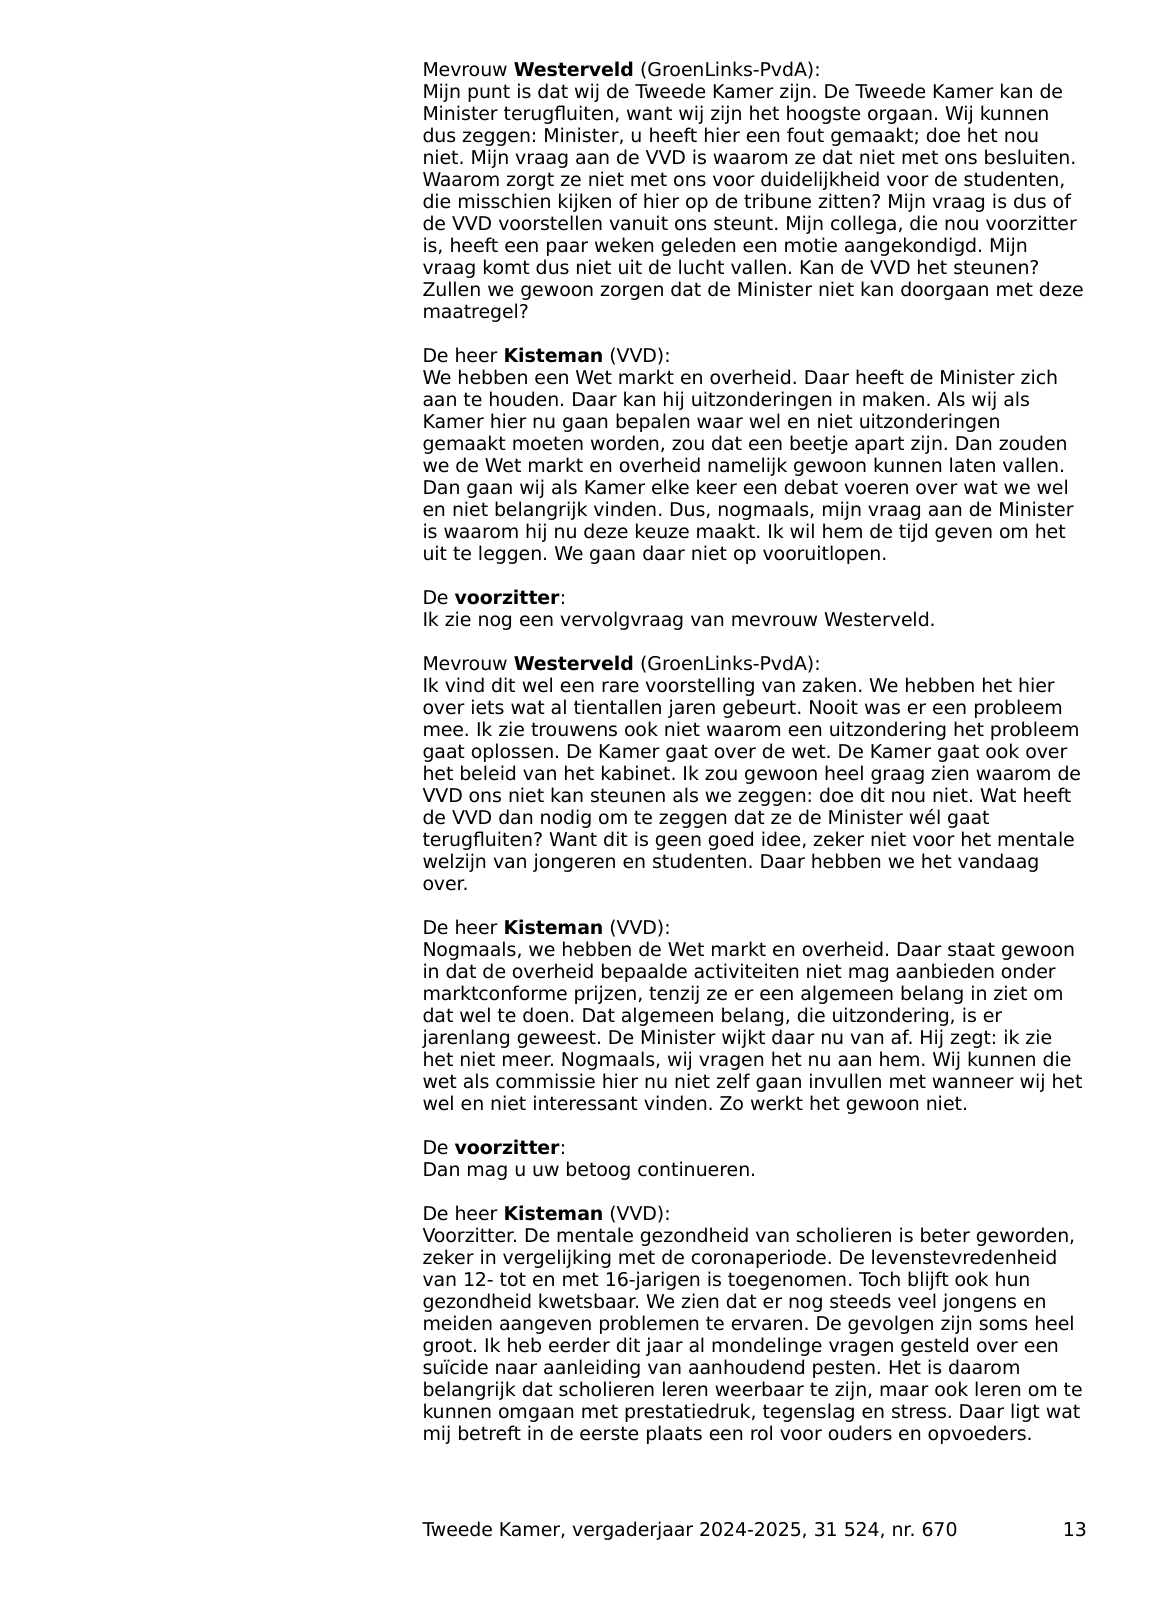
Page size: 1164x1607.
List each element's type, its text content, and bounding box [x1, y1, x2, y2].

text De voorzitter: [422, 1137, 1087, 1159]
text Voorzitter. De mentale gezondheid van scholieren is beter geworden, zeker in vergelijking met de coronaperiode. De levenstevredenheid van 12- tot en met 16-jarigen is toegenomen. Toch blijft ook hun gezondheid kwetsbaar. We zien dat er nog steeds veel jongens en meiden aangeven problemen te ervaren. De gevolgen zijn soms heel groot. Ik heb eerder dit jaar al mondelinge vragen gesteld over een suïcide naar aanleiding van aanhoudend pesten. Het is daarom belangrijk dat scholieren leren weerbaar te zijn, maar ook leren om te kunnen omgaan met prestatiedruk, tegenslag en stress. Daar ligt wat mij betreft in de eerste plaats een rol voor ouders en opvoeders. [422, 1225, 1087, 1445]
text De heer Kisteman (VVD): [422, 917, 1087, 939]
text Mevrouw Westerveld (GroenLinks-PvdA): [422, 653, 1087, 675]
text Dan mag u uw betoog continueren. [422, 1159, 1087, 1181]
text De voorzitter: [422, 587, 1087, 609]
text Ik zie nog een vervolgvraag van mevrouw Westerveld. [422, 609, 1087, 631]
text We hebben een Wet markt en overheid. Daar heeft de Minister zich aan te houden. Daar kan hij uitzonderingen in maken. Als wij als Kamer hier nu gaan bepalen waar wel en niet uitzonderingen gemaakt moeten worden, zou dat een beetje apart zijn. Dan zouden we de Wet markt en overheid namelijk gewoon kunnen laten vallen. Dan gaan wij als Kamer elke keer een debat voeren over wat we wel en niet belangrijk vinden. Dus, nogmaals, mijn vraag aan de Minister is waarom hij nu deze keuze maakt. Ik wil hem de tijd geven om het uit te leggen. We gaan daar niet op vooruitlopen. [422, 367, 1087, 565]
text Mijn punt is dat wij de Tweede Kamer zijn. De Tweede Kamer kan de Minister terugfluiten, want wij zijn het hoogste orgaan. Wij kunnen dus zeggen: Minister, u heeft hier een fout gemaakt; doe het nou niet. Mijn vraag aan de VVD is waarom ze dat niet met ons besluiten. Waarom zorgt ze niet met ons voor duidelijkheid voor de studenten, die misschien kijken of hier op de tribune zitten? Mijn vraag is dus of de VVD voorstellen vanuit ons steunt. Mijn collega, die nou voorzitter is, heeft een paar weken geleden een motie aangekondigd. Mijn vraag komt dus niet uit de lucht vallen. Kan de VVD het steunen? Zullen we gewoon zorgen dat de Minister niet kan doorgaan met deze maatregel? [422, 81, 1087, 323]
text De heer Kisteman (VVD): [422, 1203, 1087, 1225]
text Ik vind dit wel een rare voorstelling van zaken. We hebben het hier over iets wat al tientallen jaren gebeurt. Nooit was er een probleem mee. Ik zie trouwens ook niet waarom een uitzondering het probleem gaat oplossen. De Kamer gaat over de wet. De Kamer gaat ook over het beleid van het kabinet. Ik zou gewoon heel graag zien waarom de VVD ons niet kan steunen als we zeggen: doe dit nou niet. Wat heeft de VVD dan nodig om te zeggen dat ze de Minister wél gaat terugfluiten? Want dit is geen goed idee, zeker niet voor het mentale welzijn van jongeren en studenten. Daar hebben we het vandaag over. [422, 675, 1087, 895]
text De heer Kisteman (VVD): [422, 345, 1087, 367]
text Mevrouw Westerveld (GroenLinks-PvdA): [422, 59, 1087, 81]
text Nogmaals, we hebben de Wet markt en overheid. Daar staat gewoon in dat de overheid bepaalde activiteiten niet mag aanbieden onder marktconforme prijzen, tenzij ze er een algemeen belang in ziet om dat wel te doen. Dat algemeen belang, die uitzondering, is er jarenlang geweest. De Minister wijkt daar nu van af. Hij zegt: ik zie het niet meer. Nogmaals, wij vragen het nu aan hem. Wij kunnen die wet als commissie hier nu niet zelf gaan invullen met wanneer wij het wel en niet interessant vinden. Zo werkt het gewoon niet. [422, 939, 1087, 1115]
